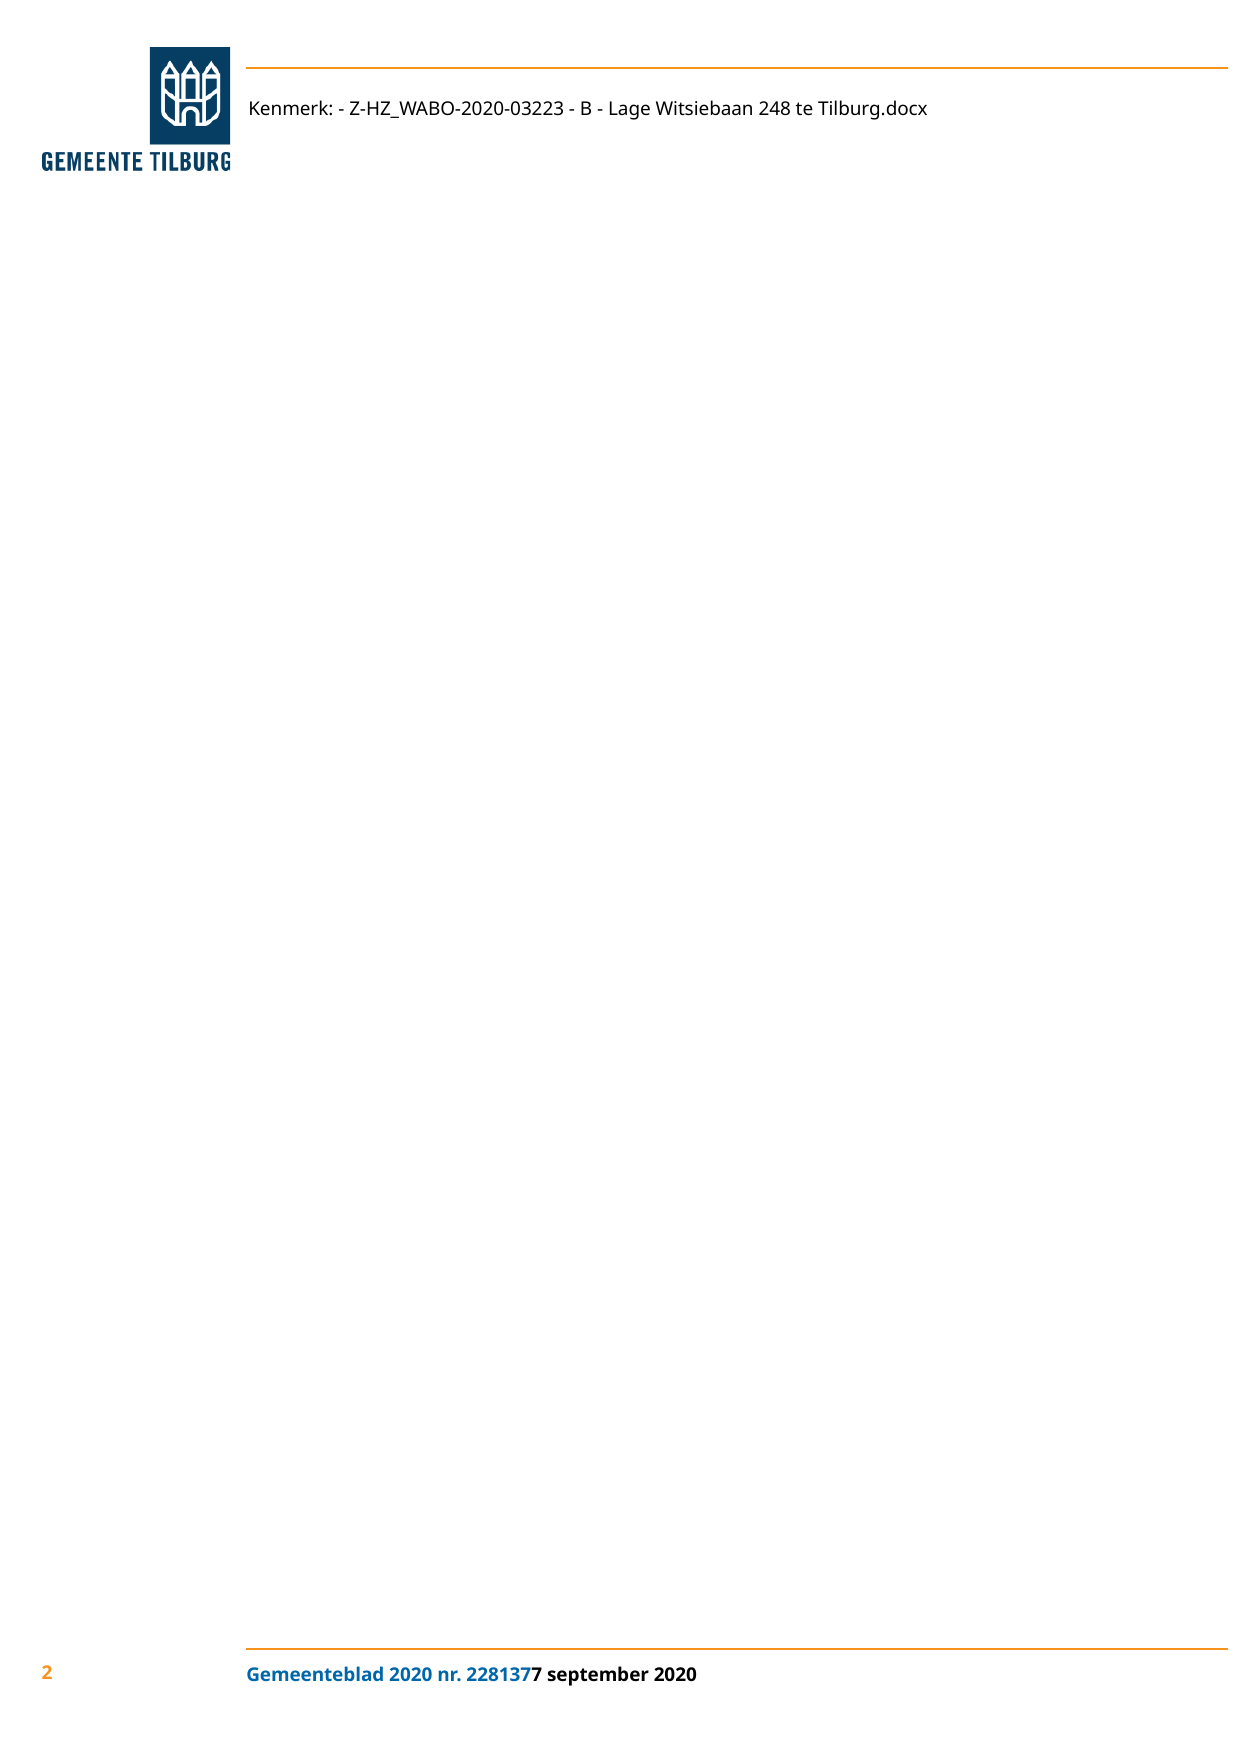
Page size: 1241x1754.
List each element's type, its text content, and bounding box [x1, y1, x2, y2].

text Kenmerk: - Z-HZ_WABO-2020-03223 - B - Lage Witsiebaan 248 te Tilburg.docx [248, 95, 1152, 121]
picture [41, 47, 231, 172]
